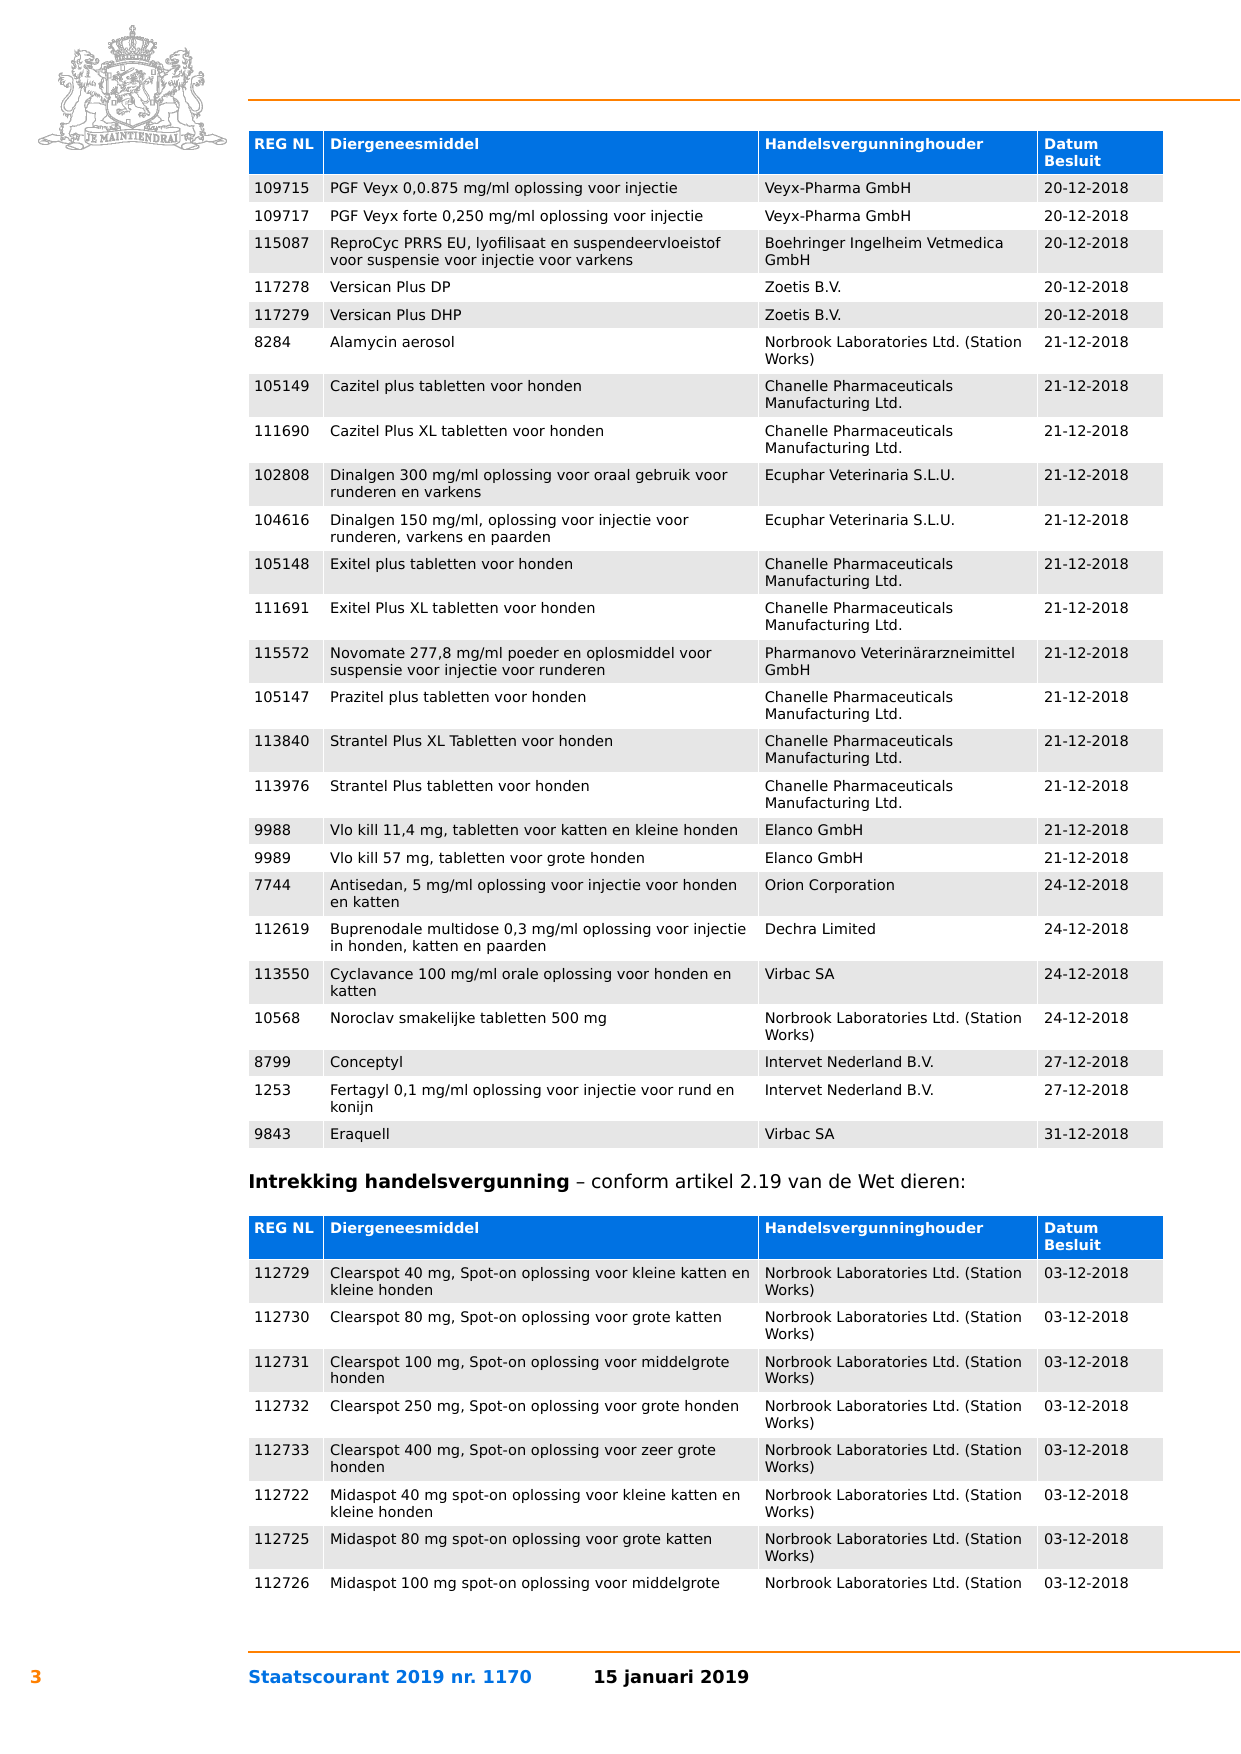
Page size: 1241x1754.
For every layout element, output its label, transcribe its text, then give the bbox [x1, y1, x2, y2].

table_header Handelsvergunninghouder [759, 131, 1037, 174]
table_cell 03-12-2018 [1038, 1349, 1163, 1392]
table_cell Versican Plus DHP [324, 302, 758, 328]
table_cell 9989 [249, 845, 323, 871]
table_cell 21-12-2018 [1038, 845, 1163, 871]
table_cell Clearspot 40 mg, Spot-on oplossing voor kleine katten en kleine honden [324, 1260, 758, 1303]
table_cell Norbrook Laboratories Ltd. (Station Works) [759, 329, 1037, 373]
table_cell Dinalgen 300 mg/ml oplossing voor oraal gebruik voor runderen en varkens [324, 463, 758, 506]
table_cell 27-12-2018 [1038, 1050, 1163, 1076]
table_cell Elanco GmbH [759, 845, 1037, 871]
table_cell Norbrook Laboratories Ltd. (Station [759, 1571, 1037, 1597]
table_cell Boehringer Ingelheim Vetmedica GmbH [759, 230, 1037, 273]
table_cell Chanelle Pharmaceuticals Manufacturing Ltd. [759, 418, 1037, 461]
table_cell Exitel plus tabletten voor honden [324, 551, 758, 594]
table_cell 113550 [249, 961, 323, 1004]
table_cell Midaspot 80 mg spot-on oplossing voor grote katten [324, 1526, 758, 1569]
table_cell Chanelle Pharmaceuticals Manufacturing Ltd. [759, 773, 1037, 816]
table_cell Antisedan, 5 mg/ml oplossing voor injectie voor honden en katten [324, 872, 758, 916]
text Intrekking handelsvergunning – conform artikel 2.19 van de Wet dieren: [248, 1171, 1163, 1193]
table_cell Norbrook Laboratories Ltd. (Station Works) [759, 1260, 1037, 1303]
table_cell Fertagyl 0,1 mg/ml oplossing voor injectie voor rund en konijn [324, 1077, 758, 1120]
table_cell Chanelle Pharmaceuticals Manufacturing Ltd. [759, 596, 1037, 639]
table_cell Intervet Nederland B.V. [759, 1050, 1037, 1076]
table_cell 117279 [249, 302, 323, 328]
table_header Datum Besluit [1038, 1216, 1163, 1259]
table_cell Norbrook Laboratories Ltd. (Station Works) [759, 1349, 1037, 1392]
table_cell 111690 [249, 418, 323, 461]
table_cell 20-12-2018 [1038, 275, 1163, 301]
table_cell 21-12-2018 [1038, 329, 1163, 373]
table_cell 21-12-2018 [1038, 684, 1163, 728]
table_cell 112730 [249, 1304, 323, 1348]
table_cell 105149 [249, 374, 323, 417]
table_cell Novomate 277,8 mg/ml poeder en oplosmiddel voor suspensie voor injectie voor runderen [324, 640, 758, 683]
table_cell 111691 [249, 596, 323, 639]
table_cell 104616 [249, 507, 323, 550]
table_cell 113976 [249, 773, 323, 816]
table_cell 31-12-2018 [1038, 1121, 1163, 1148]
table_header Diergeneesmiddel [324, 131, 758, 174]
table_cell 24-12-2018 [1038, 961, 1163, 1004]
table_cell 112619 [249, 917, 323, 960]
table_cell Exitel Plus XL tabletten voor honden [324, 596, 758, 639]
table_cell Ecuphar Veterinaria S.L.U. [759, 507, 1037, 550]
table_cell 8799 [249, 1050, 323, 1076]
table_cell 03-12-2018 [1038, 1482, 1163, 1525]
table_cell Buprenodale multidose 0,3 mg/ml oplossing voor injectie in honden, katten en paarden [324, 917, 758, 960]
table_cell Ecuphar Veterinaria S.L.U. [759, 463, 1037, 506]
table_cell Clearspot 400 mg, Spot-on oplossing voor zeer grote honden [324, 1438, 758, 1481]
table_cell 1253 [249, 1077, 323, 1120]
table_cell Strantel Plus XL Tabletten voor honden [324, 729, 758, 772]
table_header Datum Besluit [1038, 131, 1163, 174]
table_cell Chanelle Pharmaceuticals Manufacturing Ltd. [759, 729, 1037, 772]
table_cell 8284 [249, 329, 323, 373]
table_cell PGF Veyx forte 0,250 mg/ml oplossing voor injectie [324, 203, 758, 229]
table_cell Norbrook Laboratories Ltd. (Station Works) [759, 1482, 1037, 1525]
table_cell 112729 [249, 1260, 323, 1303]
table_cell 20-12-2018 [1038, 203, 1163, 229]
table_cell 24-12-2018 [1038, 1005, 1163, 1049]
table_cell 112733 [249, 1438, 323, 1481]
table_cell Virbac SA [759, 1121, 1037, 1148]
table_cell 112726 [249, 1571, 323, 1597]
table_cell Chanelle Pharmaceuticals Manufacturing Ltd. [759, 684, 1037, 728]
table_cell Cazitel Plus XL tabletten voor honden [324, 418, 758, 461]
table_cell Orion Corporation [759, 872, 1037, 916]
table_cell Virbac SA [759, 961, 1037, 1004]
table_cell 109715 [249, 175, 323, 202]
table_cell 21-12-2018 [1038, 729, 1163, 772]
table_cell Cazitel plus tabletten voor honden [324, 374, 758, 417]
table_cell 21-12-2018 [1038, 640, 1163, 683]
table_cell 03-12-2018 [1038, 1393, 1163, 1436]
table_cell Vlo kill 57 mg, tabletten voor grote honden [324, 845, 758, 871]
table_cell 9843 [249, 1121, 323, 1148]
table_cell 20-12-2018 [1038, 302, 1163, 328]
table_cell 105147 [249, 684, 323, 728]
table_cell Clearspot 100 mg, Spot-on oplossing voor middelgrote honden [324, 1349, 758, 1392]
table_cell Pharmanovo Veterinärarzneimittel GmbH [759, 640, 1037, 683]
table_cell 21-12-2018 [1038, 773, 1163, 816]
table_cell ReproCyc PRRS EU, lyofilisaat en suspendeervloeistof voor suspensie voor injectie voor varkens [324, 230, 758, 273]
table_cell Midaspot 100 mg spot-on oplossing voor middelgrote [324, 1571, 758, 1597]
table_header Diergeneesmiddel [324, 1216, 758, 1259]
table_cell Elanco GmbH [759, 818, 1037, 844]
table_cell 27-12-2018 [1038, 1077, 1163, 1120]
table_cell 112731 [249, 1349, 323, 1392]
table_cell Veyx-Pharma GmbH [759, 203, 1037, 229]
table_cell 21-12-2018 [1038, 374, 1163, 417]
table_header REG NL [249, 1216, 323, 1259]
table_cell Strantel Plus tabletten voor honden [324, 773, 758, 816]
table_cell Norbrook Laboratories Ltd. (Station Works) [759, 1393, 1037, 1436]
table_cell Dinalgen 150 mg/ml, oplossing voor injectie voor runderen, varkens en paarden [324, 507, 758, 550]
table_cell 115572 [249, 640, 323, 683]
table_cell Zoetis B.V. [759, 275, 1037, 301]
table_cell 03-12-2018 [1038, 1304, 1163, 1348]
table_cell 21-12-2018 [1038, 596, 1163, 639]
table_cell 112722 [249, 1482, 323, 1525]
table_cell 03-12-2018 [1038, 1260, 1163, 1303]
table_cell Dechra Limited [759, 917, 1037, 960]
table_cell Clearspot 250 mg, Spot-on oplossing voor grote honden [324, 1393, 758, 1436]
table_cell Zoetis B.V. [759, 302, 1037, 328]
table_header Handelsvergunninghouder [759, 1216, 1037, 1259]
table_cell PGF Veyx 0,0.875 mg/ml oplossing voor injectie [324, 175, 758, 202]
table_cell 7744 [249, 872, 323, 916]
table_cell 102808 [249, 463, 323, 506]
picture [38, 25, 227, 150]
table_cell 113840 [249, 729, 323, 772]
table_cell Chanelle Pharmaceuticals Manufacturing Ltd. [759, 374, 1037, 417]
table_cell Clearspot 80 mg, Spot-on oplossing voor grote katten [324, 1304, 758, 1348]
table_cell Prazitel plus tabletten voor honden [324, 684, 758, 728]
table_cell 21-12-2018 [1038, 463, 1163, 506]
table_cell 20-12-2018 [1038, 230, 1163, 273]
table_cell Norbrook Laboratories Ltd. (Station Works) [759, 1304, 1037, 1348]
table_cell 21-12-2018 [1038, 551, 1163, 594]
table_cell 117278 [249, 275, 323, 301]
table_cell 20-12-2018 [1038, 175, 1163, 202]
table_cell 115087 [249, 230, 323, 273]
table_cell Veyx-Pharma GmbH [759, 175, 1037, 202]
table_cell 105148 [249, 551, 323, 594]
table_cell 109717 [249, 203, 323, 229]
table_cell Midaspot 40 mg spot-on oplossing voor kleine katten en kleine honden [324, 1482, 758, 1525]
table_cell 112725 [249, 1526, 323, 1569]
table_cell Noroclav smakelijke tabletten 500 mg [324, 1005, 758, 1049]
table_cell Versican Plus DP [324, 275, 758, 301]
table_cell 9988 [249, 818, 323, 844]
table_cell 21-12-2018 [1038, 418, 1163, 461]
table_cell Norbrook Laboratories Ltd. (Station Works) [759, 1005, 1037, 1049]
table_cell Cyclavance 100 mg/ml orale oplossing voor honden en katten [324, 961, 758, 1004]
table_cell Conceptyl [324, 1050, 758, 1076]
table_cell Vlo kill 11,4 mg, tabletten voor katten en kleine honden [324, 818, 758, 844]
table_cell Eraquell [324, 1121, 758, 1148]
table_cell 21-12-2018 [1038, 818, 1163, 844]
table_cell Intervet Nederland B.V. [759, 1077, 1037, 1120]
table_cell 21-12-2018 [1038, 507, 1163, 550]
table_cell 03-12-2018 [1038, 1438, 1163, 1481]
table_cell 03-12-2018 [1038, 1526, 1163, 1569]
table_cell 03-12-2018 [1038, 1571, 1163, 1597]
table_cell Norbrook Laboratories Ltd. (Station Works) [759, 1526, 1037, 1569]
table_cell 24-12-2018 [1038, 917, 1163, 960]
table_cell Chanelle Pharmaceuticals Manufacturing Ltd. [759, 551, 1037, 594]
table_cell Alamycin aerosol [324, 329, 758, 373]
table_cell 10568 [249, 1005, 323, 1049]
table_header REG NL [249, 131, 323, 174]
table_cell Norbrook Laboratories Ltd. (Station Works) [759, 1438, 1037, 1481]
table_cell 112732 [249, 1393, 323, 1436]
table_cell 24-12-2018 [1038, 872, 1163, 916]
